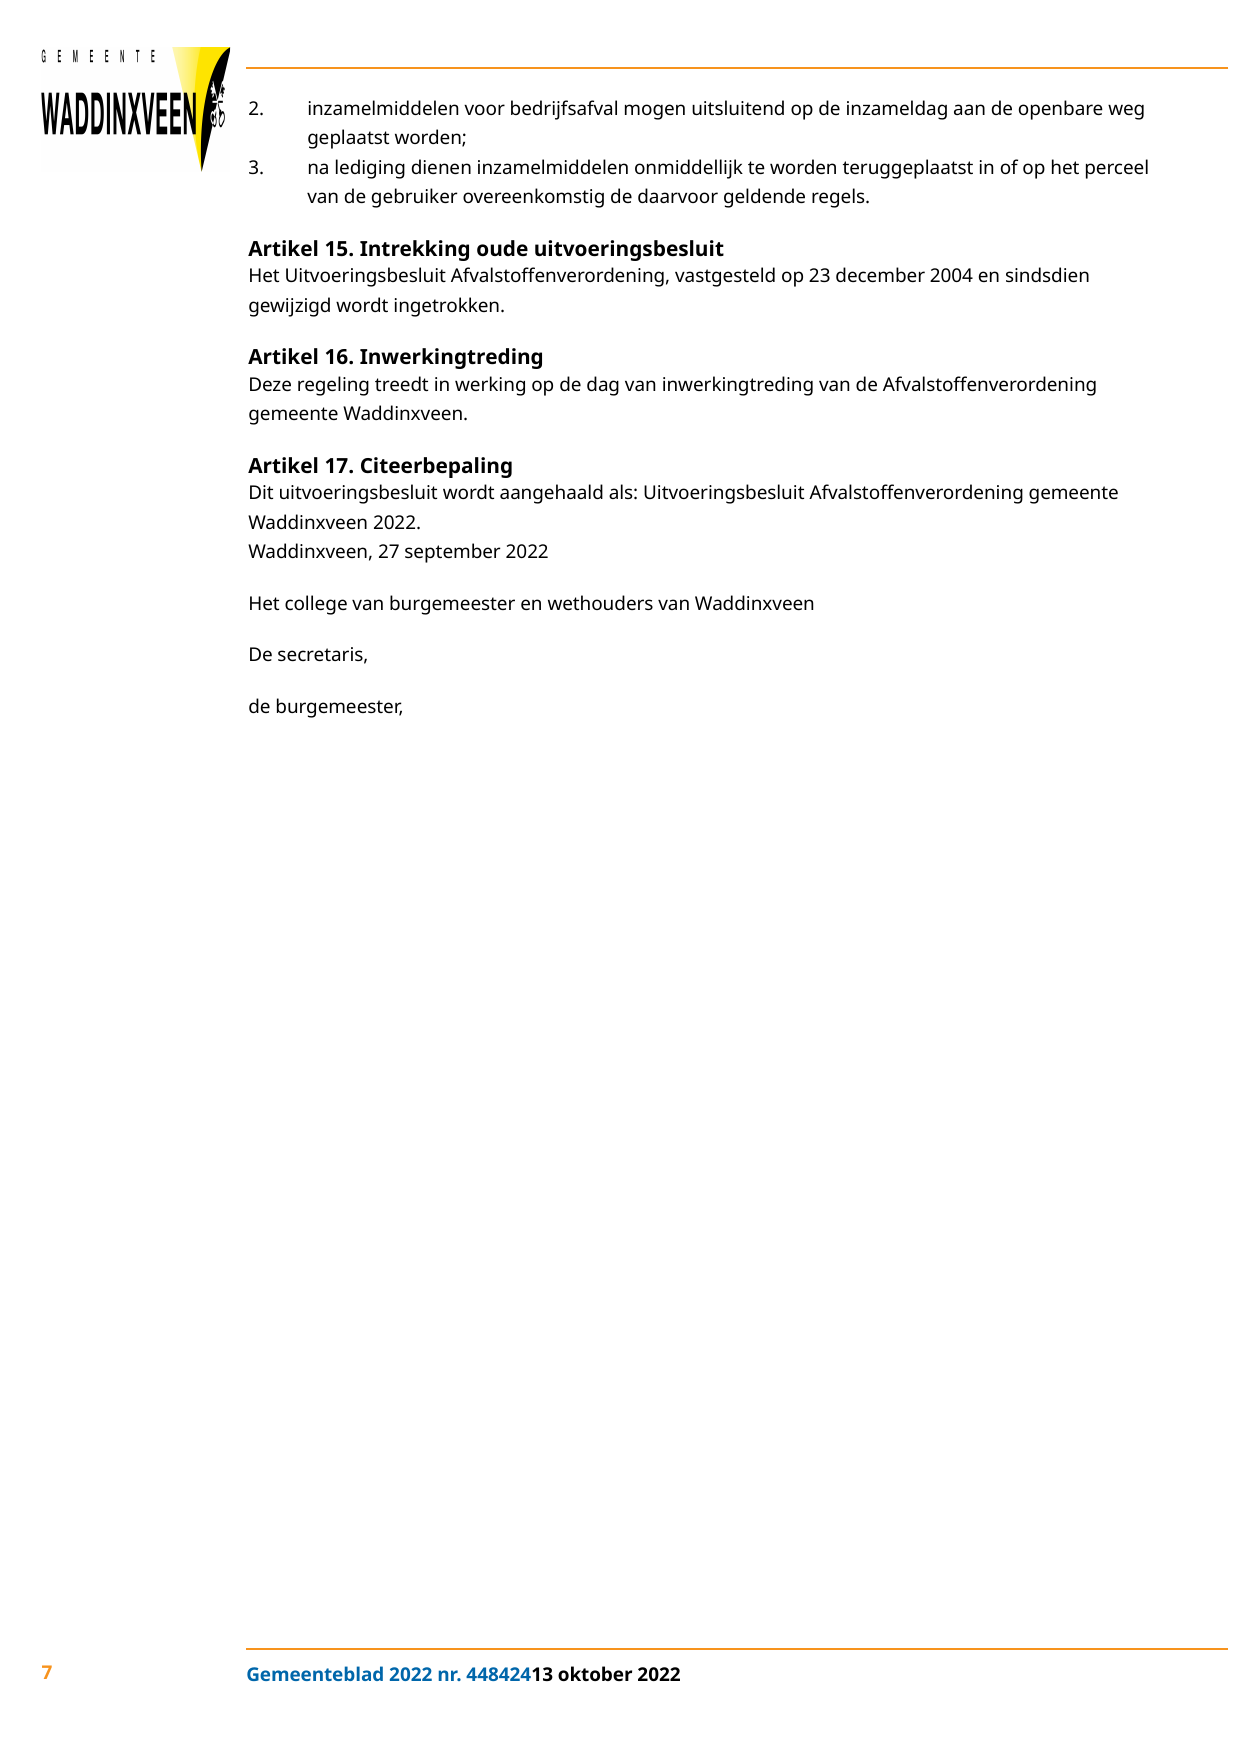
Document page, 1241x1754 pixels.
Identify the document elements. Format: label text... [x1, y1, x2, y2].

text Waddinxveen, 27 september 2022 [248, 538, 1152, 564]
text Het Uitvoeringsbesluit Afvalstoffenverordening, vastgesteld op 23 december 2004 en sindsdien gewijzigd wordt ingetrokken. [248, 262, 1152, 318]
picture [41, 47, 231, 172]
text Artikel 15. Intrekking oude uitvoeringsbesluit [248, 234, 1152, 262]
text de burgemeester, [248, 693, 1152, 718]
text De secretaris, [248, 641, 1152, 667]
text Artikel 17. Citeerbepaling [248, 451, 1152, 479]
list na lediging dienen inzamelmiddelen onmiddellijk te worden teruggeplaatst in of op het perceel van de gebruiker overeenkomstig de daarvoor geldende regels. [248, 154, 1152, 209]
text Het college van burgemeester en wethouders van Waddinxveen [248, 590, 1152, 616]
text Dit uitvoeringsbesluit wordt aangehaald als: Uitvoeringsbesluit Afvalstoffenverordening gemeente Waddinxveen 2022. [248, 479, 1152, 534]
text Artikel 16. Inwerkingtreding [248, 342, 1152, 371]
text Deze regeling treedt in werking op de dag van inwerkingtreding van de Afvalstoffenverordening gemeente Waddinxveen. [248, 371, 1152, 426]
list inzamelmiddelen voor bedrijfsafval mogen uitsluitend op de inzameldag aan de openbare weg geplaatst worden; [248, 95, 1152, 150]
